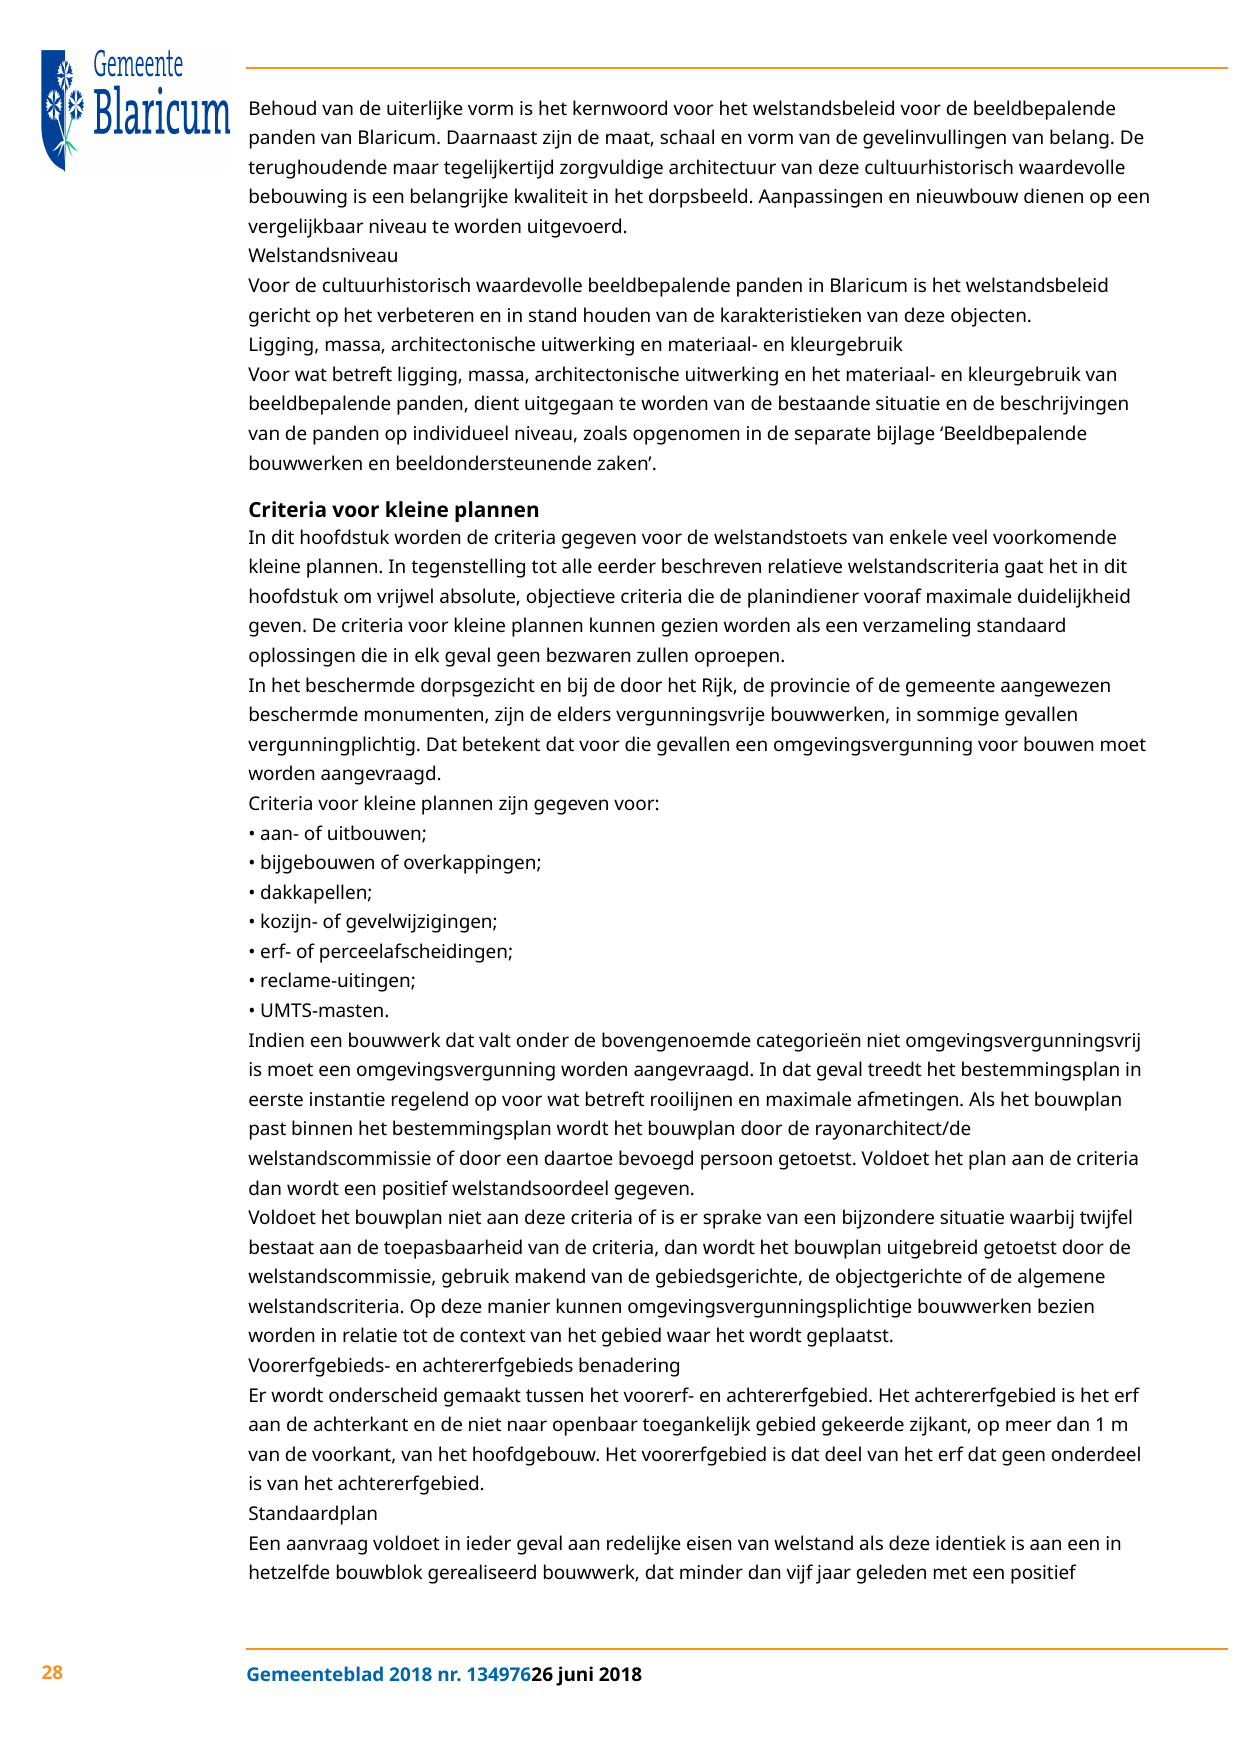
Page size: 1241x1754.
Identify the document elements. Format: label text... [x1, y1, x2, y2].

text • reclame-uitingen; [248, 968, 1152, 993]
text Voor de cultuurhistorisch waardevolle beeldbepalende panden in Blaricum is het welstandsbeleid gericht op het verbeteren en in stand houden van de karakteristieken van deze objecten. [248, 272, 1152, 328]
text In het beschermde dorpsgezicht en bij de door het Rijk, de provincie of de gemeente aangewezen beschermde monumenten, zijn de elders vergunningsvrije bouwwerken, in sommige gevallen vergunningplichtig. Dat betekent dat voor die gevallen een omgevingsvergunning voor bouwen moet worden aangevraagd. [248, 672, 1152, 786]
text Voor wat betreft ligging, massa, architectonische uitwerking en het materiaal- en kleurgebruik van beeldbepalende panden, dient uitgegaan te worden van de bestaande situatie en de beschrijvingen van de panden op individueel niveau, zoals opgenomen in de separate bijlage ‘Beeldbepalende bouwwerken en beeldondersteunende zaken’. [248, 361, 1152, 476]
text • aan- of uitbouwen; [248, 820, 1152, 845]
text • erf- of perceelafscheidingen; [248, 938, 1152, 964]
text • UMTS-masten. [248, 997, 1152, 1023]
text Criteria voor kleine plannen zijn gegeven voor: [248, 790, 1152, 816]
text Er wordt onderscheid gemaakt tussen het voorerf- en achtererfgebied. Het achtererfgebied is het erf aan de achterkant en de niet naar openbaar toegankelijk gebied gekeerde zijkant, op meer dan 1 m van de voorkant, van het hoofdgebouw. Het voorerfgebied is dat deel van het erf dat geen onderdeel is van het achtererfgebied. [248, 1382, 1152, 1496]
picture [41, 47, 231, 172]
text Voorerfgebieds- en achtererfgebieds benadering [248, 1352, 1152, 1378]
text Indien een bouwwerk dat valt onder de bovengenoemde categorieën niet omgevingsvergunningsvrij is moet een omgevingsvergunning worden aangevraagd. In dat geval treedt het bestemmingsplan in eerste instantie regelend op voor wat betreft rooilijnen en maximale afmetingen. Als het bouwplan past binnen het bestemmingsplan wordt het bouwplan door de rayonarchitect/de welstandscommissie of door een daartoe bevoegd persoon getoetst. Voldoet het plan aan de criteria dan wordt een positief welstandsoordeel gegeven. [248, 1027, 1152, 1200]
text Voldoet het bouwplan niet aan deze criteria of is er sprake van een bijzondere situatie waarbij twijfel bestaat aan de toepasbaarheid van de criteria, dan wordt het bouwplan uitgebreid getoetst door de welstandscommissie, gebruik makend van de gebiedsgerichte, de objectgerichte of de algemene welstandscriteria. Op deze manier kunnen omgevingsvergunningsplichtige bouwwerken bezien worden in relatie tot de context van het gebied waar het wordt geplaatst. [248, 1204, 1152, 1348]
text Criteria voor kleine plannen [248, 495, 1152, 524]
text Een aanvraag voldoet in ieder geval aan redelijke eisen van welstand als deze identiek is aan een in hetzelfde bouwblok gerealiseerd bouwwerk, dat minder dan vijf jaar geleden met een positief [248, 1530, 1152, 1585]
text Welstandsniveau [248, 243, 1152, 268]
text Ligging, massa, architectonische uitwerking en materiaal- en kleurgebruik [248, 331, 1152, 357]
text Behoud van de uiterlijke vorm is het kernwoord voor het welstandsbeleid voor de beeldbepalende panden van Blaricum. Daarnaast zijn de maat, schaal en vorm van de gevelinvullingen van belang. De terughoudende maar tegelijkertijd zorgvuldige architectuur van deze cultuurhistorisch waardevolle bebouwing is een belangrijke kwaliteit in het dorpsbeeld. Aanpassingen en nieuwbouw dienen op een vergelijkbaar niveau te worden uitgevoerd. [248, 95, 1152, 239]
text • bijgebouwen of overkappingen; [248, 849, 1152, 875]
text Standaardplan [248, 1500, 1152, 1526]
text • kozijn- of gevelwijzigingen; [248, 908, 1152, 934]
text In dit hoofdstuk worden de criteria gegeven voor de welstandstoets van enkele veel voorkomende kleine plannen. In tegenstelling tot alle eerder beschreven relatieve welstandscriteria gaat het in dit hoofdstuk om vrijwel absolute, objectieve criteria die de planindiener vooraf maximale duidelijkheid geven. De criteria voor kleine plannen kunnen gezien worden als een verzameling standaard oplossingen die in elk geval geen bezwaren zullen oproepen. [248, 524, 1152, 668]
text • dakkapellen; [248, 879, 1152, 904]
